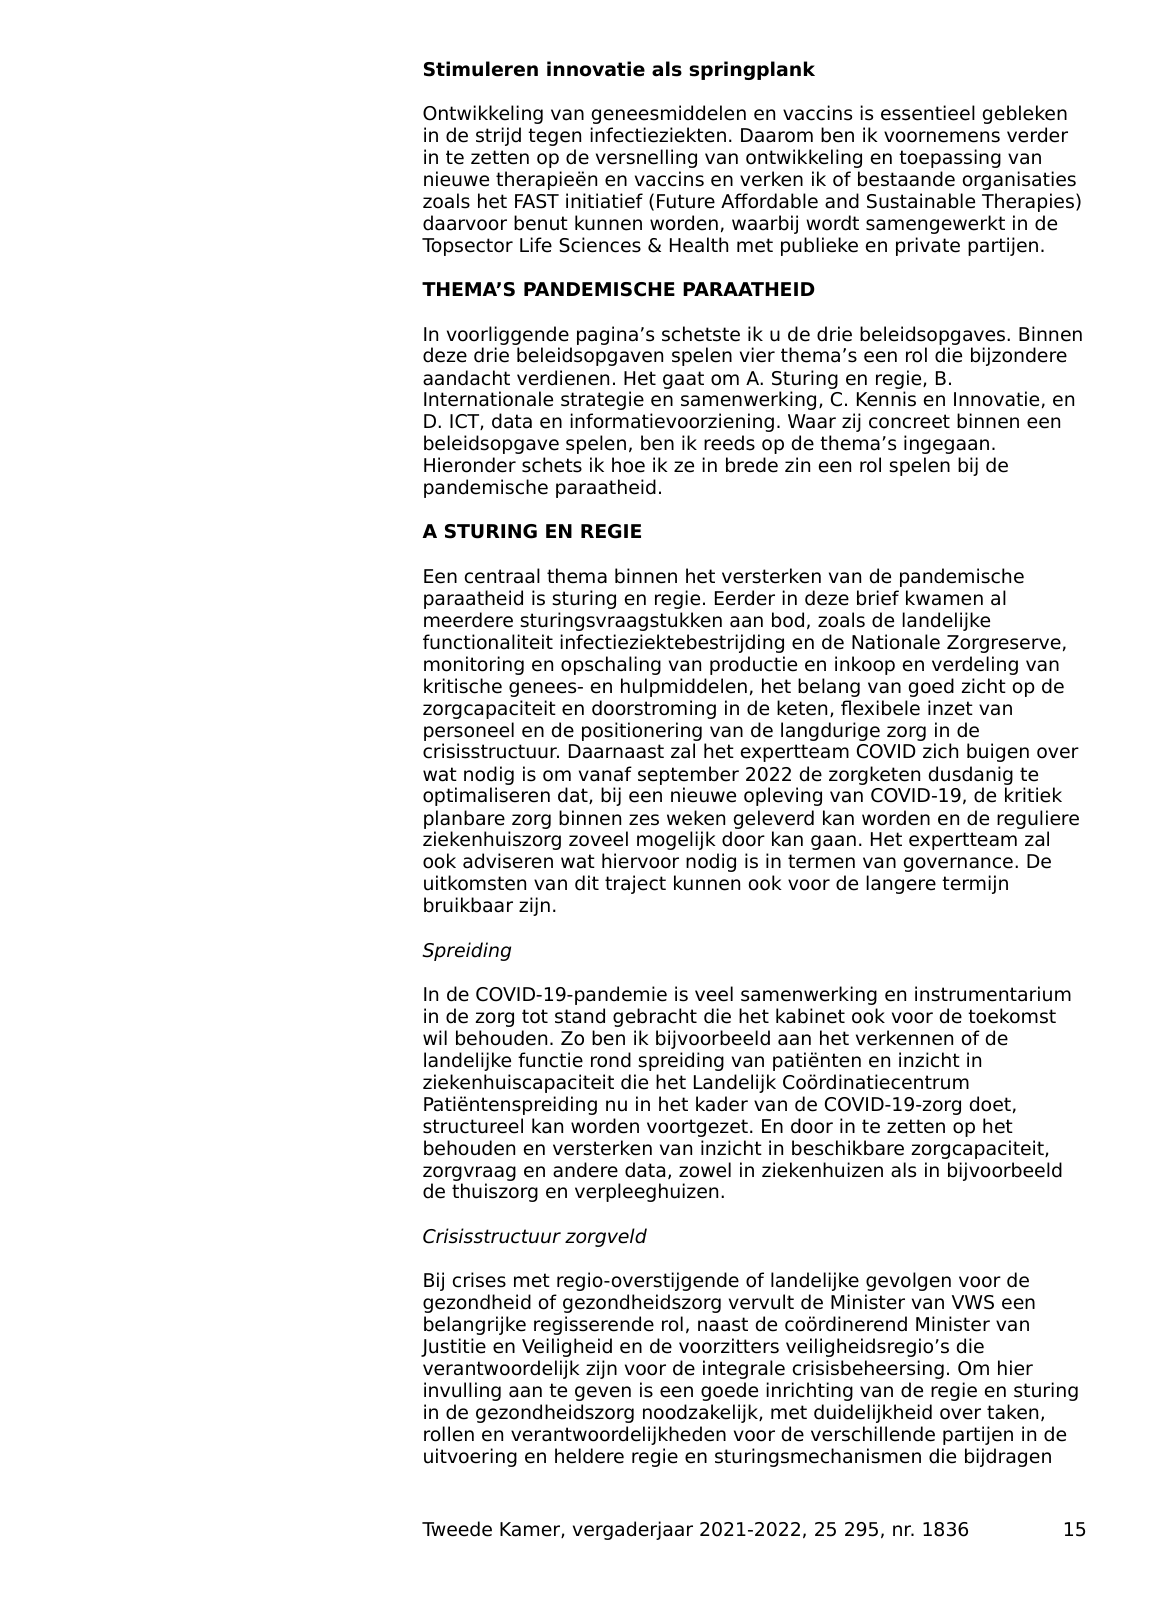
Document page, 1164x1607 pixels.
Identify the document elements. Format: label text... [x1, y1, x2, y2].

subtitle A STURING EN REGIE [422, 521, 1087, 543]
text Bij crises met regio-overstijgende of landelijke gevolgen voor de gezondheid of gezondheidszorg vervult de Minister van VWS een belangrijke regisserende rol, naast de coördinerend Minister van Justitie en Veiligheid en de voorzitters veiligheidsregio’s die verantwoordelijk zijn voor de integrale crisisbeheersing. Om hier invulling aan te geven is een goede inrichting van de regie en sturing in de gezondheidszorg noodzakelijk, met duidelijkheid over taken, rollen en verantwoordelijkheden voor de verschillende partijen in de uitvoering en heldere regie en sturingsmechanismen die bijdragen [422, 1270, 1087, 1468]
subtitle Spreiding [422, 939, 1087, 961]
subtitle Crisisstructuur zorgveld [422, 1226, 1087, 1248]
text Ontwikkeling van geneesmiddelen en vaccins is essentieel gebleken in de strijd tegen infectieziekten. Daarom ben ik voornemens verder in te zetten op de versnelling van ontwikkeling en toepassing van nieuwe therapieën en vaccins en verken ik of bestaande organisaties zoals het FAST initiatief (Future Affordable and Sustainable Therapies) daarvoor benut kunnen worden, waarbij wordt samengewerkt in de Topsector Life Sciences & Health met publieke en private partijen. [422, 103, 1087, 257]
text Een centraal thema binnen het versterken van de pandemische paraatheid is sturing en regie. Eerder in deze brief kwamen al meerdere sturingsvraagstukken aan bod, zoals de landelijke functionaliteit infectieziektebestrijding en de Nationale Zorgreserve, monitoring en opschaling van productie en inkoop en verdeling van kritische genees- en hulpmiddelen, het belang van goed zicht op de zorgcapaciteit en doorstroming in de keten, flexibele inzet van personeel en de positionering van de langdurige zorg in de crisisstructuur. Daarnaast zal het expertteam COVID zich buigen over wat nodig is om vanaf september 2022 de zorgketen dusdanig te optimaliseren dat, bij een nieuwe opleving van COVID-19, de kritiek planbare zorg binnen zes weken geleverd kan worden en de reguliere ziekenhuiszorg zoveel mogelijk door kan gaan. Het expertteam zal ook adviseren wat hiervoor nodig is in termen van governance. De uitkomsten van dit traject kunnen ook voor de langere termijn bruikbaar zijn. [422, 566, 1087, 917]
subtitle Stimuleren innovatie als springplank [422, 59, 1087, 81]
text In de COVID-19-pandemie is veel samenwerking en instrumentarium in de zorg tot stand gebracht die het kabinet ook voor de toekomst wil behouden. Zo ben ik bijvoorbeeld aan het verkennen of de landelijke functie rond spreiding van patiënten en inzicht in ziekenhuiscapaciteit die het Landelijk Coördinatiecentrum Patiëntenspreiding nu in het kader van de COVID-19-zorg doet, structureel kan worden voortgezet. En door in te zetten op het behouden en versterken van inzicht in beschikbare zorgcapaciteit, zorgvraag en andere data, zowel in ziekenhuizen als in bijvoorbeeld de thuiszorg en verpleeghuizen. [422, 984, 1087, 1203]
text In voorliggende pagina’s schetste ik u de drie beleidsopgaves. Binnen deze drie beleidsopgaven spelen vier thema’s een rol die bijzondere aandacht verdienen. Het gaat om A. Sturing en regie, B. Internationale strategie en samenwerking, C. Kennis en Innovatie, en D. ICT, data en informatievoorziening. Waar zij concreet binnen een beleidsopgave spelen, ben ik reeds op de thema’s ingegaan. Hieronder schets ik hoe ik ze in brede zin een rol spelen bij de pandemische paraatheid. [422, 323, 1087, 499]
subtitle THEMA’S PANDEMISCHE PARAATHEID [422, 279, 1087, 301]
